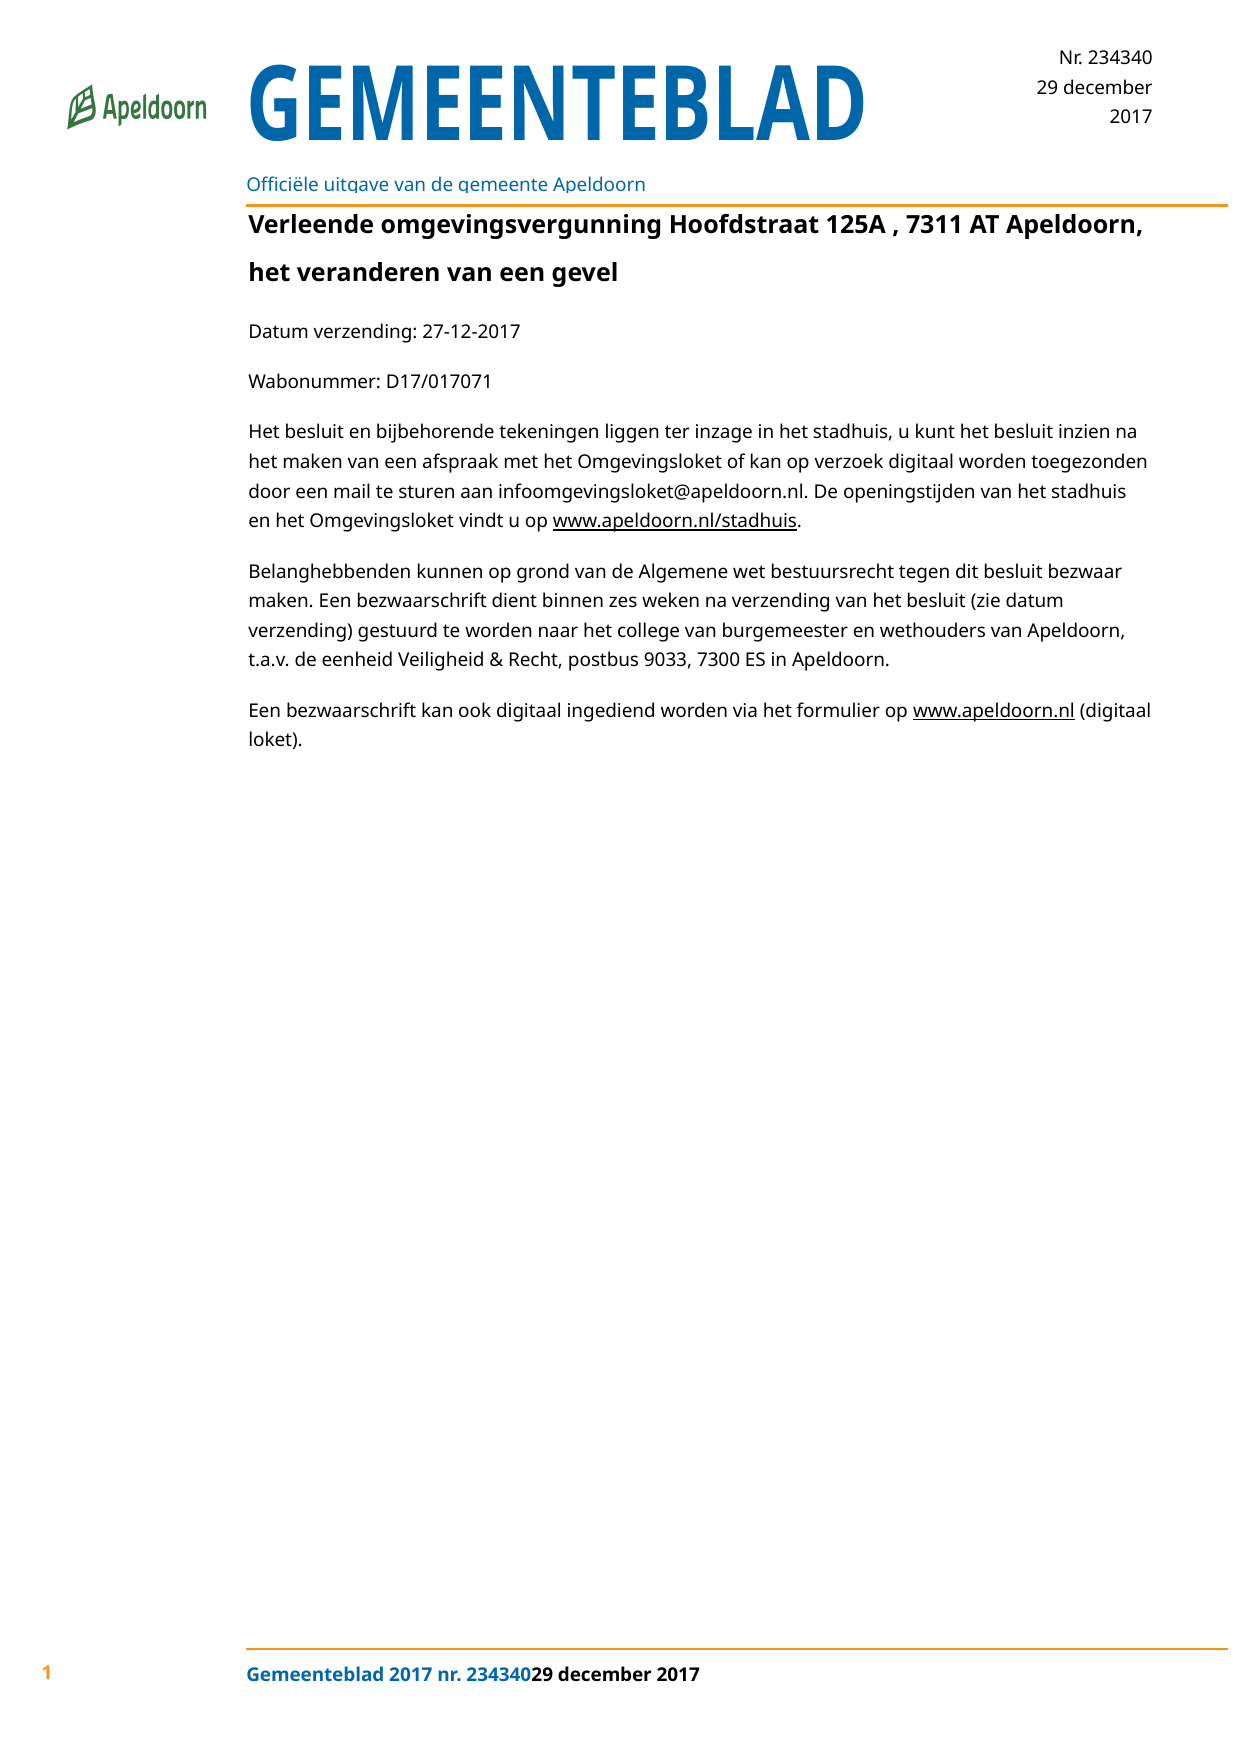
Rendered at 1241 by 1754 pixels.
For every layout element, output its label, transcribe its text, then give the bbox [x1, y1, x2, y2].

text Datum verzending: 27-12-2017 [248, 318, 1152, 344]
text Belanghebbenden kunnen op grond van de Algemene wet bestuursrecht tegen dit besluit bezwaar maken. Een bezwaarschrift dient binnen zes weken na verzending van het besluit (zie datum verzending) gestuurd te worden naar het college van burgemeester en wethouders van Apeldoorn, t.a.v. de eenheid Veiligheid & Recht, postbus 9033, 7300 ES in Apeldoorn. [248, 558, 1152, 672]
text Een bezwaarschrift kan ook digitaal ingediend worden via het formulier op www.apeldoorn.nl (digitaal loket). [248, 697, 1152, 752]
text Het besluit en bijbehorende tekeningen liggen ter inzage in het stadhuis, u kunt het besluit inzien na het maken van een afspraak met het Omgevingsloket of kan op verzoek digitaal worden toegezonden door een mail te sturen aan infoomgevingsloket@apeldoorn.nl. De openingstijden van het stadhuis en het Omgevingsloket vindt u op www.apeldoorn.nl/stadhuis. [248, 419, 1152, 533]
picture [41, 47, 231, 172]
text Verleende omgevingsvergunning Hoofdstraat 125A , 7311 AT Apeldoorn, het veranderen van een gevel [248, 207, 1152, 288]
text Wabonummer: D17/017071 [248, 368, 1152, 394]
